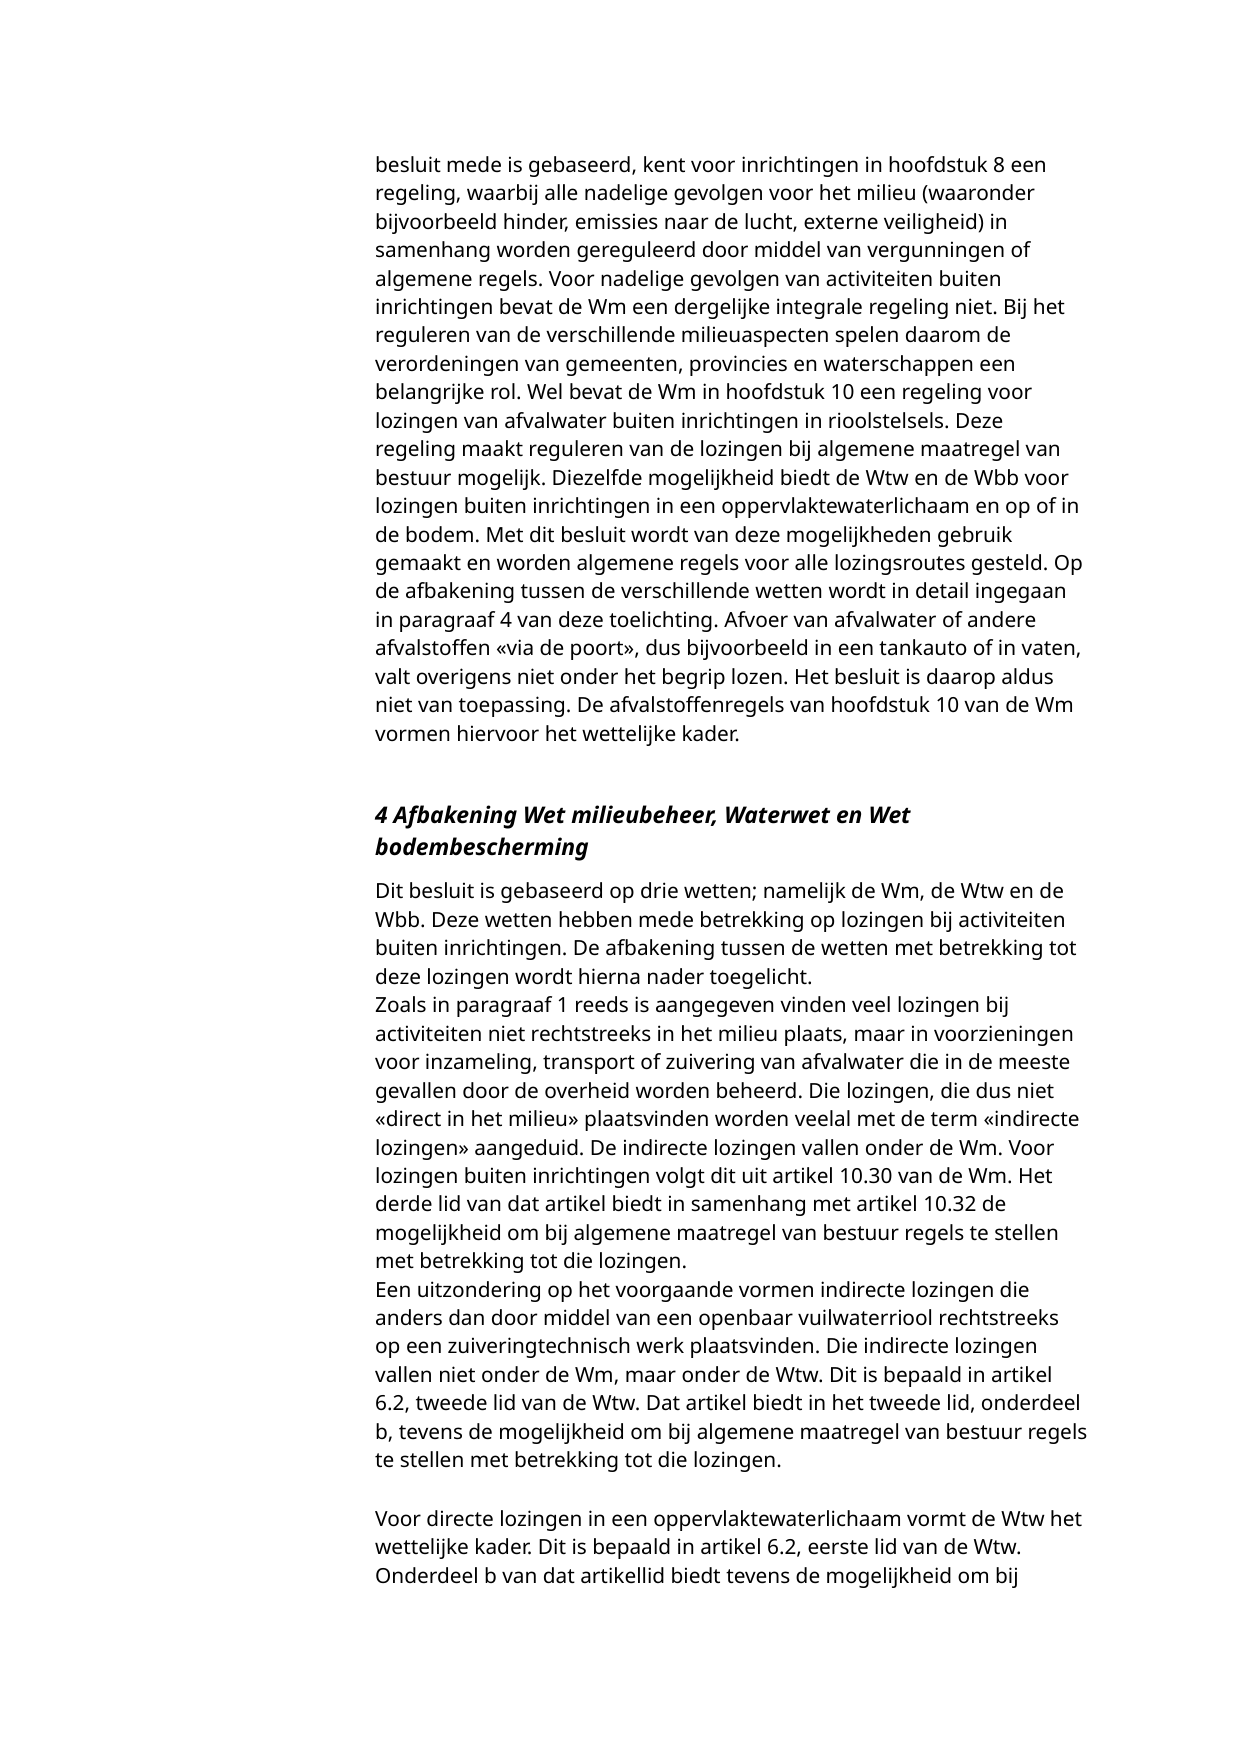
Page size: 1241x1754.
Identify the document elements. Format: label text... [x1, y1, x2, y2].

text besluit mede is gebaseerd, kent voor inrichtingen in hoofdstuk 8 een regeling, waarbij alle nadelige gevolgen voor het milieu (waaronder bijvoorbeeld hinder, emissies naar de lucht, externe veiligheid) in samenhang worden gereguleerd door middel van vergunningen of algemene regels. Voor nadelige gevolgen van activiteiten buiten inrichtingen bevat de Wm een dergelijke integrale regeling niet. Bij het reguleren van de verschillende milieuaspecten spelen daarom de verordeningen van gemeenten, provincies en waterschappen een belangrijke rol. Wel bevat de Wm in hoofdstuk 10 een regeling voor lozingen van afvalwater buiten inrichtingen in rioolstelsels. Deze regeling maakt reguleren van de lozingen bij algemene maatregel van bestuur mogelijk. Diezelfde mogelijkheid biedt de Wtw en de Wbb voor lozingen buiten inrichtingen in een oppervlaktewaterlichaam en op of in de bodem. Met dit besluit wordt van deze mogelijkheden gebruik gemaakt en worden algemene regels voor alle lozingsroutes gesteld. Op de afbakening tussen de verschillende wetten wordt in detail ingegaan in paragraaf 4 van deze toelichting. Afvoer van afvalwater of andere afvalstoffen «via de poort», dus bijvoorbeeld in een tankauto of in vaten, valt overigens niet onder het begrip lozen. Het besluit is daarop aldus niet van toepassing. De afvalstoffenregels van hoofdstuk 10 van de Wm vormen hiervoor het wettelijke kader. [375, 150, 1090, 747]
text Zoals in paragraaf 1 reeds is aangegeven vinden veel lozingen bij activiteiten niet rechtstreeks in het milieu plaats, maar in voorzieningen voor inzameling, transport of zuivering van afvalwater die in de meeste gevallen door de overheid worden beheerd. Die lozingen, die dus niet «direct in het milieu» plaatsvinden worden veelal met de term «indirecte lozingen» aangeduid. De indirecte lozingen vallen onder de Wm. Voor lozingen buiten inrichtingen volgt dit uit artikel 10.30 van de Wm. Het derde lid van dat artikel biedt in samenhang met artikel 10.32 de mogelijkheid om bij algemene maatregel van bestuur regels te stellen met betrekking tot die lozingen. [375, 990, 1090, 1275]
text Een uitzondering op het voorgaande vormen indirecte lozingen die anders dan door middel van een openbaar vuilwaterriool rechtstreeks op een zuiveringtechnisch werk plaatsvinden. Die indirecte lozingen vallen niet onder de Wm, maar onder de Wtw. Dit is bepaald in artikel 6.2, tweede lid van de Wtw. Dat artikel biedt in het tweede lid, onderdeel b, tevens de mogelijkheid om bij algemene maatregel van bestuur regels te stellen met betrekking tot die lozingen. [375, 1275, 1090, 1474]
text Voor directe lozingen in een oppervlaktewaterlichaam vormt de Wtw het wettelijke kader. Dit is bepaald in artikel 6.2, eerste lid van de Wtw. Onderdeel b van dat artikellid biedt tevens de mogelijkheid om bij [375, 1504, 1090, 1589]
text Dit besluit is gebaseerd op drie wetten; namelijk de Wm, de Wtw en de Wbb. Deze wetten hebben mede betrekking op lozingen bij activiteiten buiten inrichtingen. De afbakening tussen de wetten met betrekking tot deze lozingen wordt hierna nader toegelicht. [375, 877, 1090, 990]
subtitle 4 Afbakening Wet milieubeheer, Waterwet en Wet bodembescherming [375, 799, 1090, 862]
